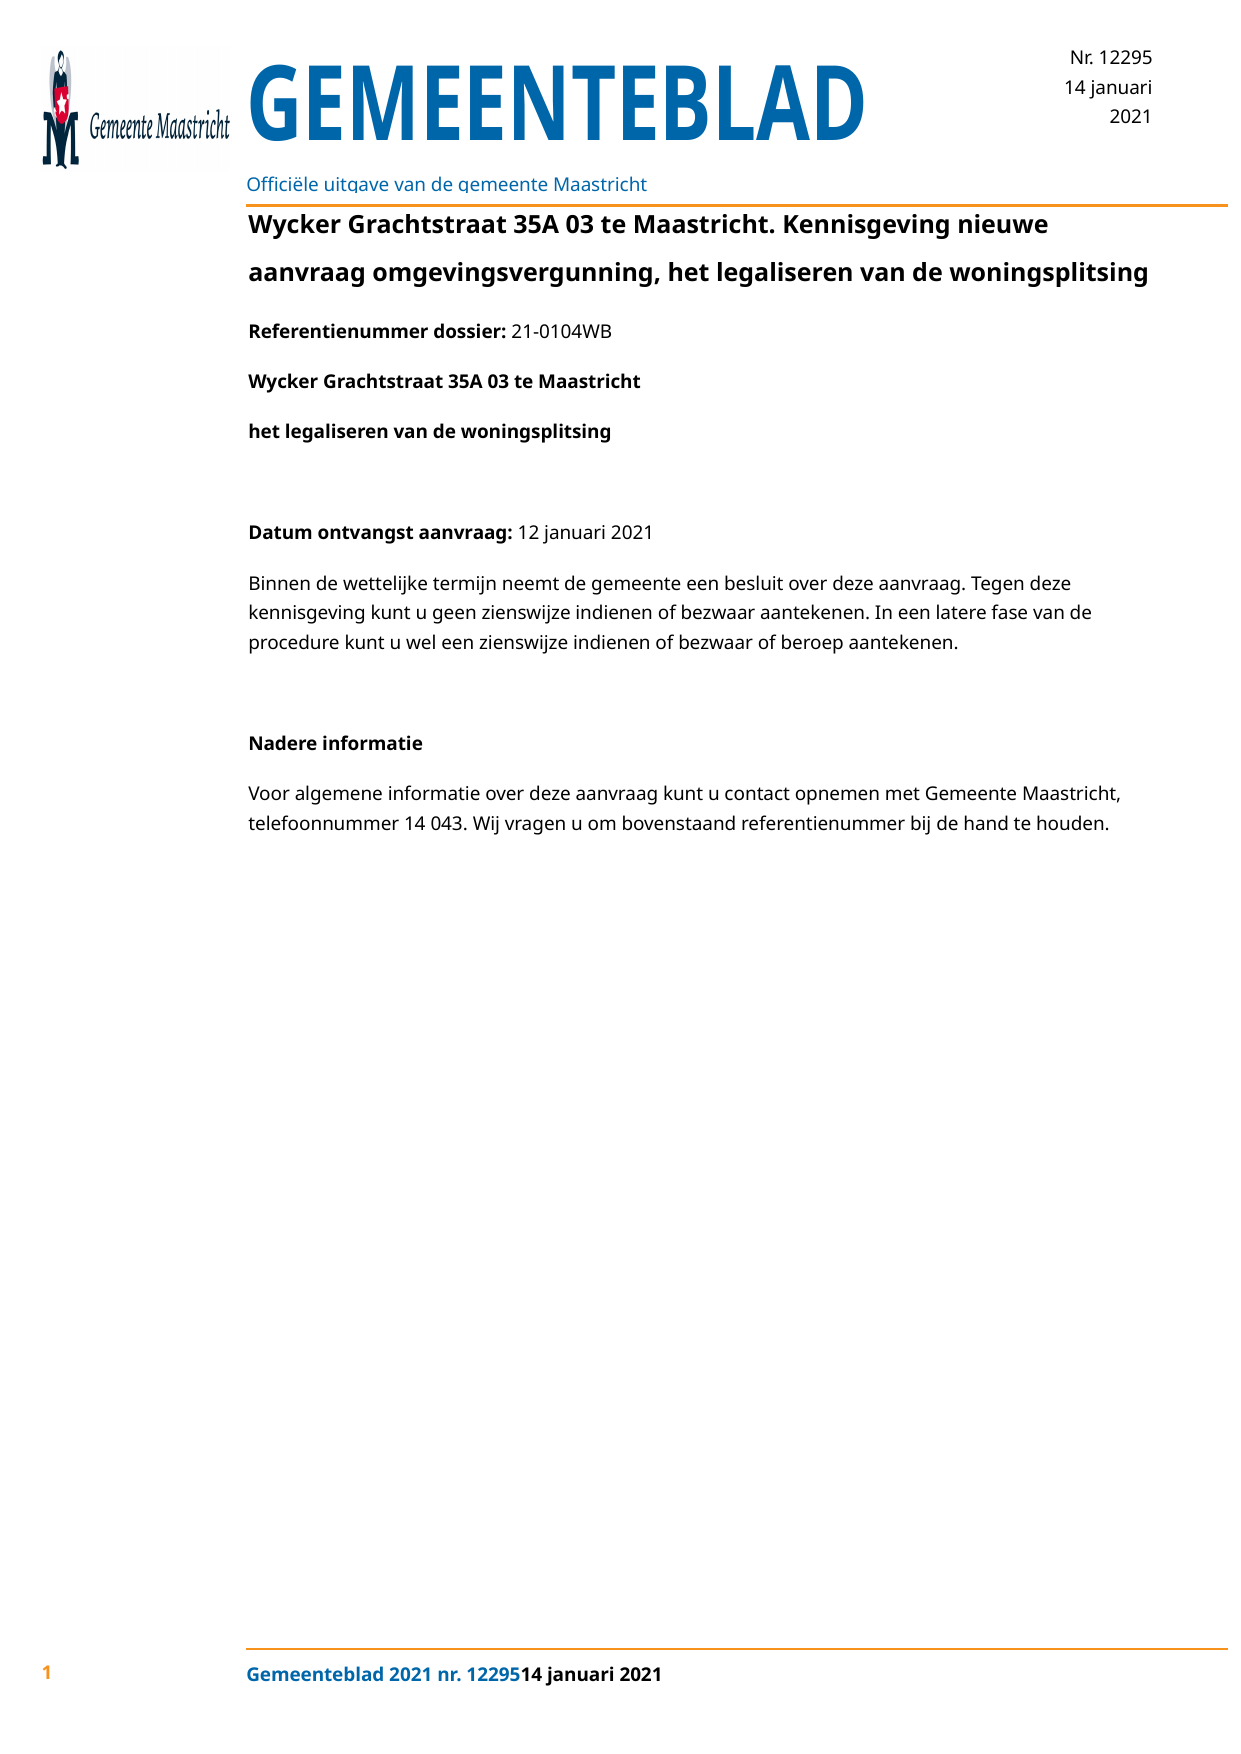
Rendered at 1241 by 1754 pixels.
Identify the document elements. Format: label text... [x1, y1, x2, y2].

text Wycker Grachtstraat 35A 03 te Maastricht [248, 368, 1152, 394]
picture [41, 47, 231, 172]
text Binnen de wettelijke termijn neemt de gemeente een besluit over deze aanvraag. Tegen deze kennisgeving kunt u geen zienswijze indienen of bezwaar aantekenen. In een latere fase van de procedure kunt u wel een zienswijze indienen of bezwaar of beroep aantekenen. [248, 570, 1152, 655]
text Nadere informatie [248, 730, 1152, 756]
text Referentienummer dossier: 21-0104WB [248, 318, 1152, 344]
text Voor algemene informatie over deze aanvraag kunt u contact opnemen met Gemeente Maastricht, telefoonnummer 14 043. Wij vragen u om bovenstaand referentienummer bij de hand te houden. [248, 780, 1152, 836]
text het legaliseren van de woningsplitsing [248, 419, 1152, 444]
text Datum ontvangst aanvraag: 12 januari 2021 [248, 519, 1152, 545]
text Wycker Grachtstraat 35A 03 te Maastricht. Kennisgeving nieuwe aanvraag omgevingsvergunning, het legaliseren van de woningsplitsing [248, 207, 1152, 288]
